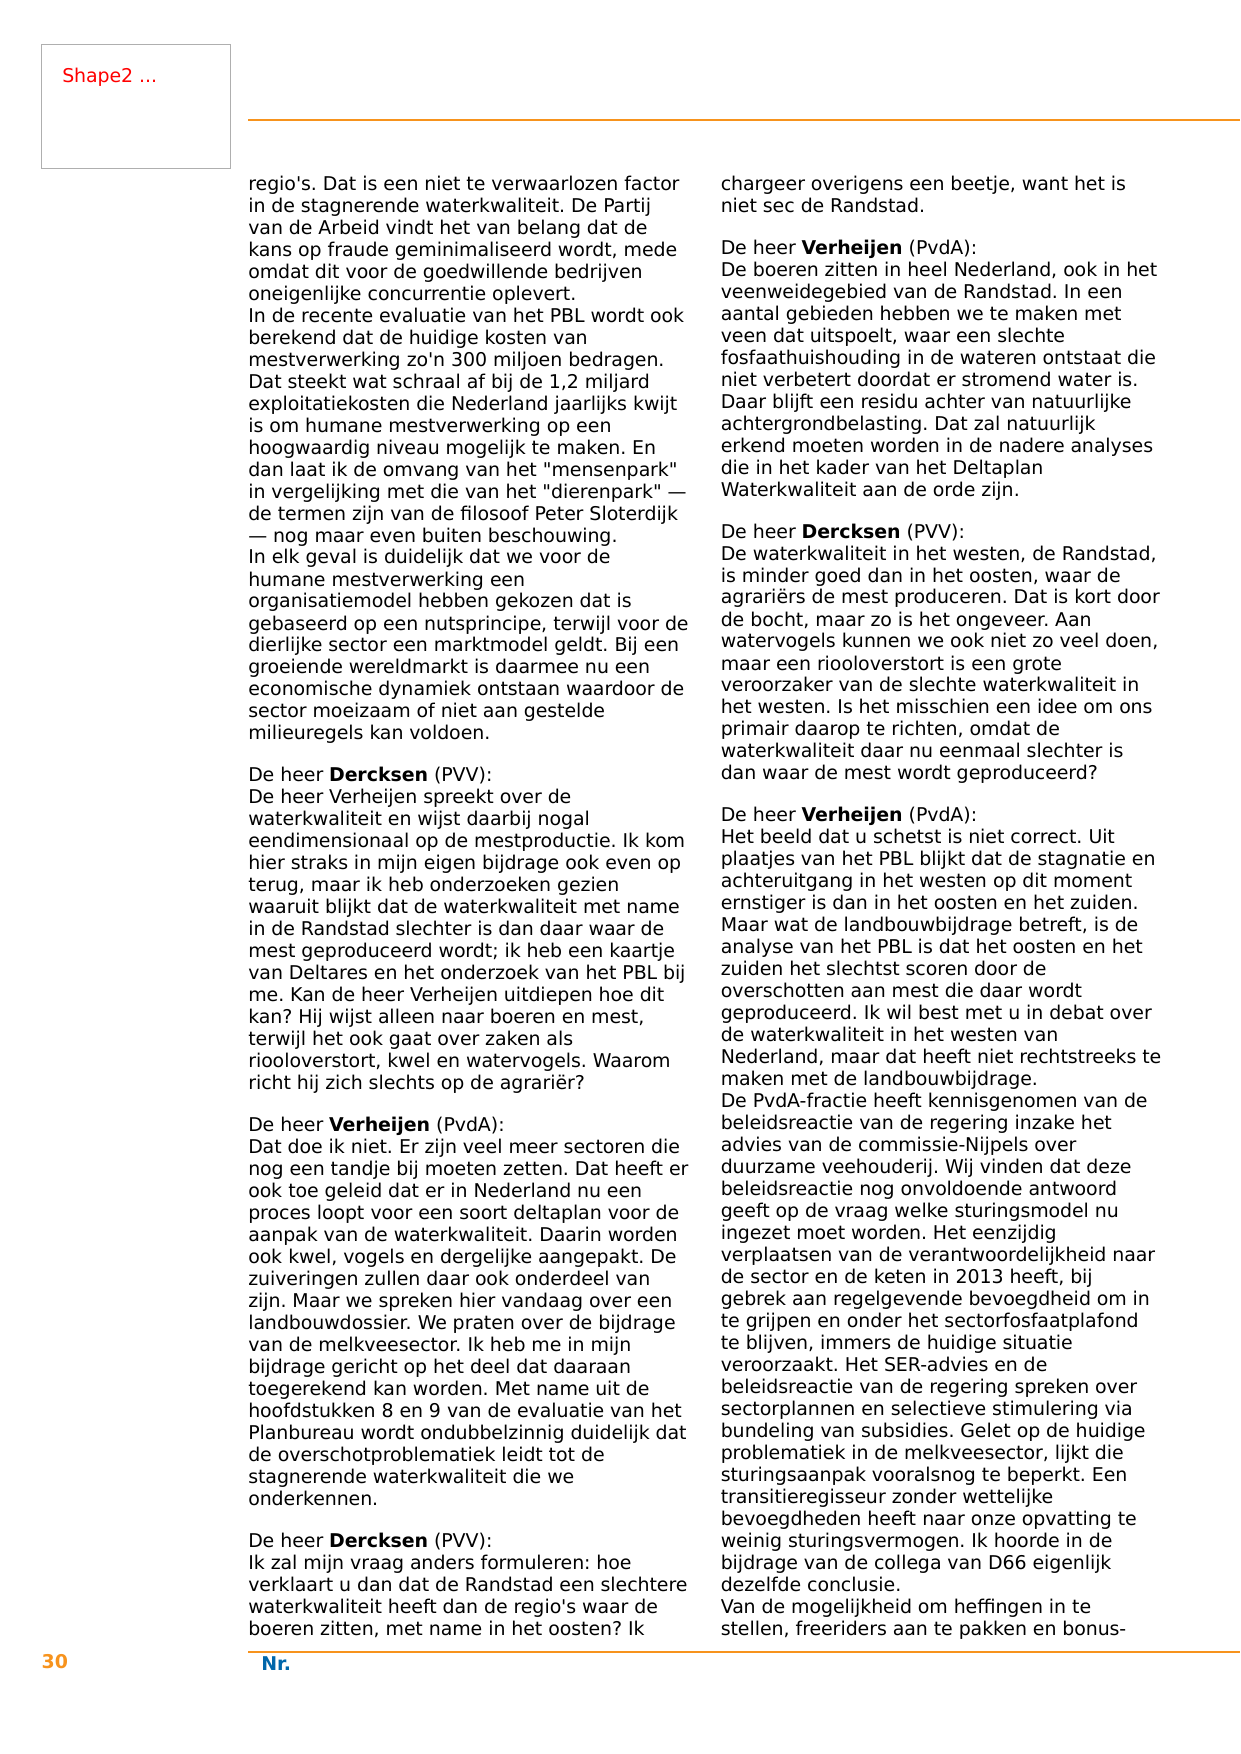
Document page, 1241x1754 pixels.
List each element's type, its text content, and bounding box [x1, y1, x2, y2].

text Van de mogelijkheid om heffingen in te stellen, freeriders aan te pakken en bonus- [721, 1596, 1163, 1639]
text Dat doe ik niet. Er zijn veel meer sectoren die nog een tandje bij moeten zetten. Dat heeft er ook toe geleid dat er in Nederland nu een proces loopt voor een soort deltaplan voor de aanpak van de waterkwaliteit. Daarin worden ook kwel, vogels en dergelijke aangepakt. De zuiveringen zullen daar ook onderdeel van zijn. Maar we spreken hier vandaag over een landbouwdossier. We praten over de bijdrage van de melkveesector. Ik heb me in mijn bijdrage gericht op het deel dat daaraan toegerekend kan worden. Met name uit de hoofdstukken 8 en 9 van de evaluatie van het Planbureau wordt ondubbelzinnig duidelijk dat de overschotproblematiek leidt tot de stagnerende waterkwaliteit die we onderkennen. [248, 1136, 691, 1509]
text chargeer overigens een beetje, want het is niet sec de Randstad. [721, 173, 1163, 217]
text Het beeld dat u schetst is niet correct. Uit plaatjes van het PBL blijkt dat de stagnatie en achteruitgang in het westen op dit moment ernstiger is dan in het oosten en het zuiden. Maar wat de landbouwbijdrage betreft, is de analyse van het PBL is dat het oosten en het zuiden het slechtst scoren door de overschotten aan mest die daar wordt geproduceerd. Ik wil best met u in debat over de waterkwaliteit in het westen van Nederland, maar dat heeft niet rechtstreeks te maken met de landbouwbijdrage. [721, 826, 1163, 1090]
text De heer Verheijen (PvdA): [248, 1114, 691, 1136]
text Ik zal mijn vraag anders formuleren: hoe verklaart u dan dat de Randstad een slechtere waterkwaliteit heeft dan de regio's waar de boeren zitten, met name in het oosten? Ik [248, 1552, 691, 1639]
text De boeren zitten in heel Nederland, ook in het veenweidegebied van de Randstad. In een aantal gebieden hebben we te maken met veen dat uitspoelt, waar een slechte fosfaathuishouding in de wateren ontstaat die niet verbetert doordat er stromend water is. Daar blijft een residu achter van natuurlijke achtergrondbelasting. Dat zal natuurlijk erkend moeten worden in de nadere analyses die in het kader van het Deltaplan Waterkwaliteit aan de orde zijn. [721, 259, 1163, 501]
text regio's. Dat is een niet te verwaarlozen factor in de stagnerende waterkwaliteit. De Partij van de Arbeid vindt het van belang dat de kans op fraude geminimaliseerd wordt, mede omdat dit voor de goedwillende bedrijven oneigenlijke concurrentie oplevert. [248, 173, 691, 305]
text In elk geval is duidelijk dat we voor de humane mestverwerking een organisatiemodel hebben gekozen dat is gebaseerd op een nutsprincipe, terwijl voor de dierlijke sector een marktmodel geldt. Bij een groeiende wereldmarkt is daarmee nu een economische dynamiek ontstaan waardoor de sector moeizaam of niet aan gestelde milieuregels kan voldoen. [248, 546, 691, 744]
text De heer Verheijen (PvdA): [721, 804, 1163, 826]
text De heer Verheijen (PvdA): [721, 237, 1163, 259]
text De waterkwaliteit in het westen, de Randstad, is minder goed dan in het oosten, waar de agrariërs de mest produceren. Dat is kort door de bocht, maar zo is het ongeveer. Aan watervogels kunnen we ook niet zo veel doen, maar een riooloverstort is een grote veroorzaker van de slechte waterkwaliteit in het westen. Is het misschien een idee om ons primair daarop te richten, omdat de waterkwaliteit daar nu eenmaal slechter is dan waar de mest wordt geproduceerd? [721, 542, 1163, 784]
text In de recente evaluatie van het PBL wordt ook berekend dat de huidige kosten van mestverwerking zo'n 300 miljoen bedragen. Dat steekt wat schraal af bij de 1,2 miljard exploitatiekosten die Nederland jaarlijks kwijt is om humane mestverwerking op een hoogwaardig niveau mogelijk te maken. En dan laat ik de omvang van het "mensenpark" in vergelijking met die van het "dierenpark" — de termen zijn van de filosoof Peter Sloterdijk — nog maar even buiten beschouwing. [248, 305, 691, 546]
text De heer Dercksen (PVV): [248, 764, 691, 786]
text De heer Dercksen (PVV): [248, 1529, 691, 1552]
text De PvdA-fractie heeft kennisgenomen van de beleidsreactie van de regering inzake het advies van de commissie-Nijpels over duurzame veehouderij. Wij vinden dat deze beleidsreactie nog onvoldoende antwoord geeft op de vraag welke sturingsmodel nu ingezet moet worden. Het eenzijdig verplaatsen van de verantwoordelijkheid naar de sector en de keten in 2013 heeft, bij gebrek aan regelgevende bevoegdheid om in te grijpen en onder het sectorfosfaatplafond te blijven, immers de huidige situatie veroorzaakt. Het SER-advies en de beleidsreactie van de regering spreken over sectorplannen en selectieve stimulering via bundeling van subsidies. Gelet op de huidige problematiek in de melkveesector, lijkt die sturingsaanpak vooralsnog te beperkt. Een transitieregisseur zonder wettelijke bevoegdheden heeft naar onze opvatting te weinig sturingsvermogen. Ik hoorde in de bijdrage van de collega van D66 eigenlijk dezelfde conclusie. [721, 1090, 1163, 1596]
text De heer Verheijen spreekt over de waterkwaliteit en wijst daarbij nogal eendimensionaal op de mestproductie. Ik kom hier straks in mijn eigen bijdrage ook even op terug, maar ik heb onderzoeken gezien waaruit blijkt dat de waterkwaliteit met name in de Randstad slechter is dan daar waar de mest geproduceerd wordt; ik heb een kaartje van Deltares en het onderzoek van het PBL bij me. Kan de heer Verheijen uitdiepen hoe dit kan? Hij wijst alleen naar boeren en mest, terwijl het ook gaat over zaken als riooloverstort, kwel en watervogels. Waarom richt hij zich slechts op de agrariër? [248, 786, 691, 1094]
text De heer Dercksen (PVV): [721, 521, 1163, 542]
